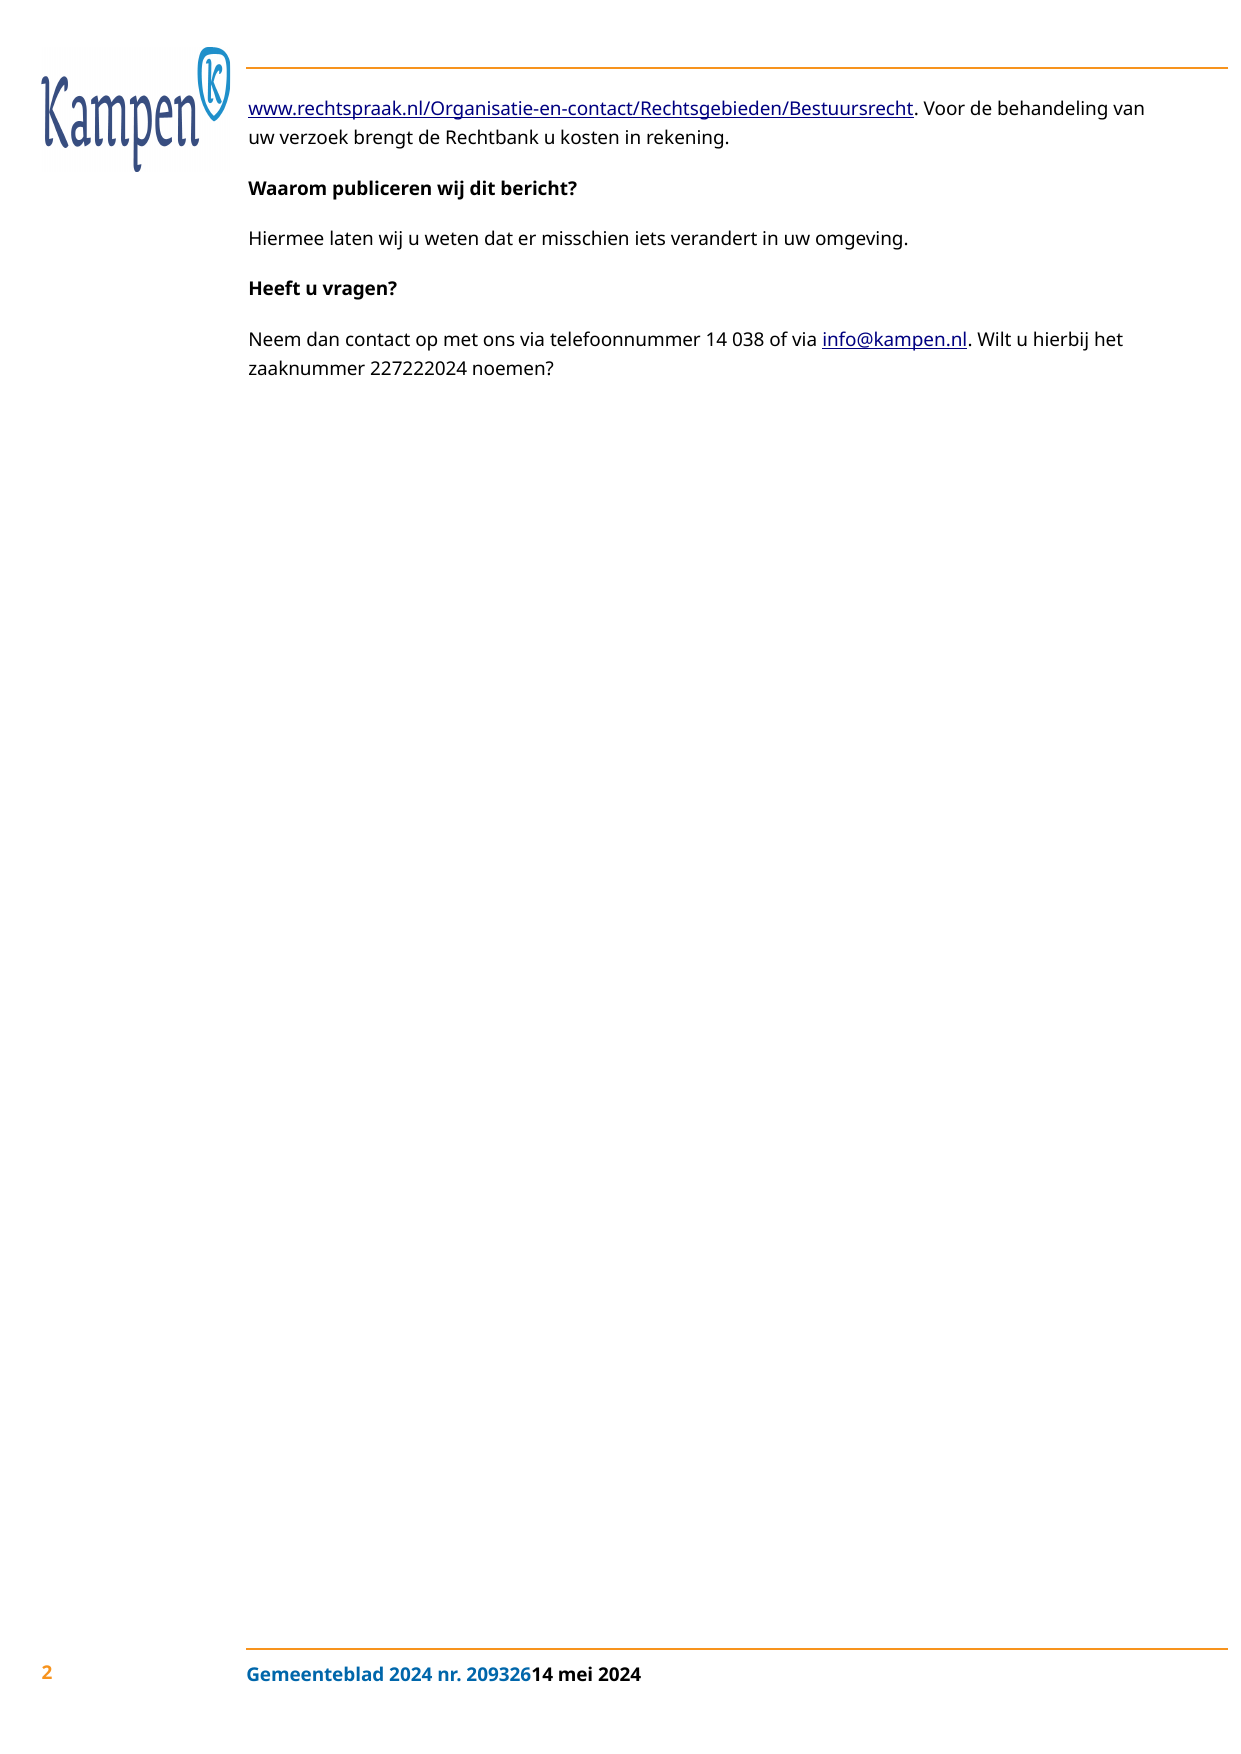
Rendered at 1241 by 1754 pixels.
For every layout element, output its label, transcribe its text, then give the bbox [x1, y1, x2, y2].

text Neem dan contact op met ons via telefoonnummer 14 038 of via info@kampen.nl. Wilt u hierbij het zaaknummer 227222024 noemen? [248, 326, 1152, 381]
text Waarom publiceren wij dit bericht? [248, 175, 1152, 201]
text Hiermee laten wij u weten dat er misschien iets verandert in uw omgeving. [248, 225, 1152, 251]
picture [41, 47, 231, 172]
text Heeft u vragen? [248, 276, 1152, 301]
text www.rechtspraak.nl/Organisatie-en-contact/Rechtsgebieden/Bestuursrecht. Voor de behandeling van uw verzoek brengt de Rechtbank u kosten in rekening. [248, 95, 1152, 150]
